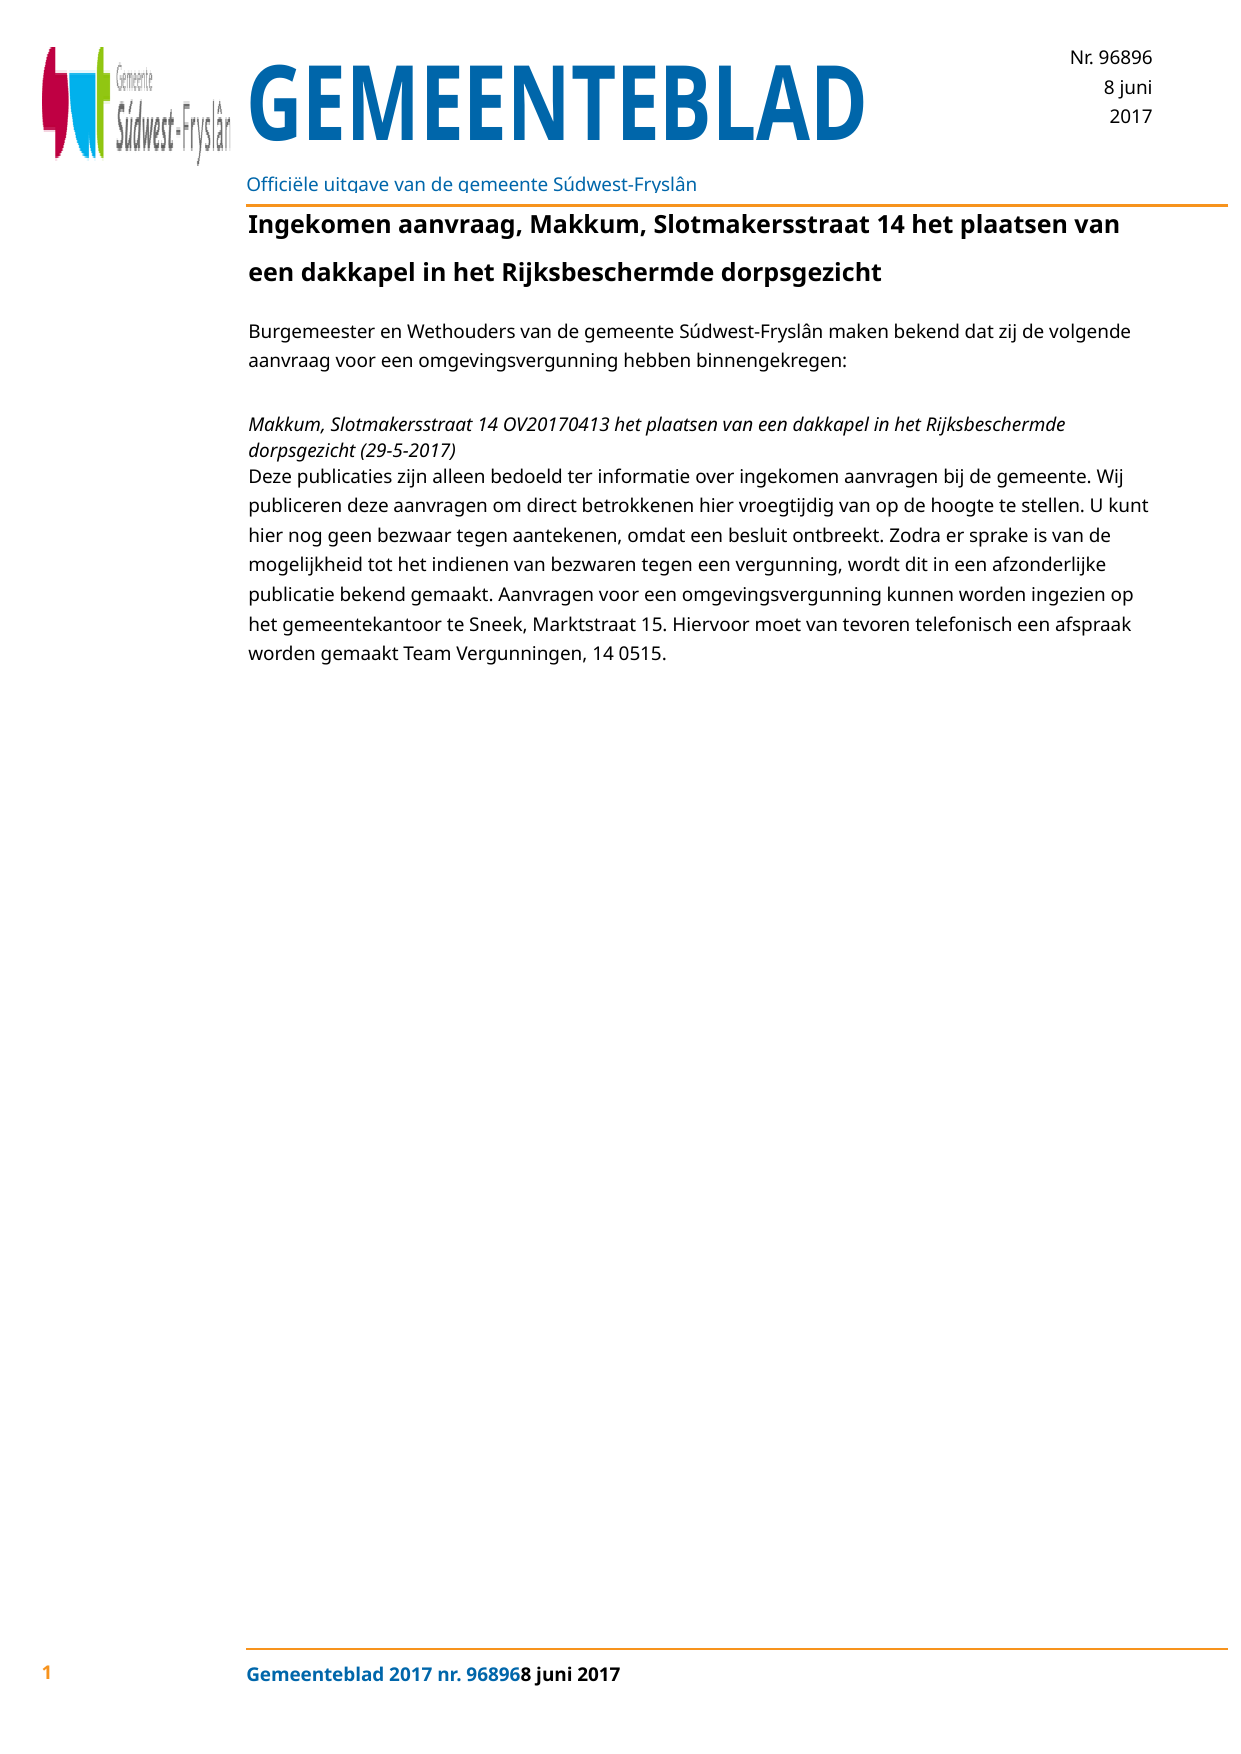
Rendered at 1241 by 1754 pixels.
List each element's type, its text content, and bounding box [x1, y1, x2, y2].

text Ingekomen aanvraag, Makkum, Slotmakersstraat 14 het plaatsen van een dakkapel in het Rijksbeschermde dorpsgezicht [248, 207, 1152, 288]
text Deze publicaties zijn alleen bedoeld ter informatie over ingekomen aanvragen bij de gemeente. Wij publiceren deze aanvragen om direct betrokkenen hier vroegtijdig van op de hoogte te stellen. U kunt hier nog geen bezwaar tegen aantekenen, omdat een besluit ontbreekt. Zodra er sprake is van de mogelijkheid tot het indienen van bezwaren tegen een vergunning, wordt dit in een afzonderlijke publicatie bekend gemaakt. Aanvragen voor een omgevingsvergunning kunnen worden ingezien op het gemeentekantoor te Sneek, Marktstraat 15. Hiervoor moet van tevoren telefonisch een afspraak worden gemaakt Team Vergunningen, 14 0515. [248, 463, 1152, 666]
picture [41, 47, 231, 172]
text Burgemeester en Wethouders van de gemeente Súdwest-Fryslân maken bekend dat zij de volgende aanvraag voor een omgevingsvergunning hebben binnengekregen: [248, 318, 1152, 373]
text Makkum, Slotmakersstraat 14 OV20170413 het plaatsen van een dakkapel in het Rijksbeschermde dorpsgezicht (29-5-2017) [248, 411, 1152, 463]
